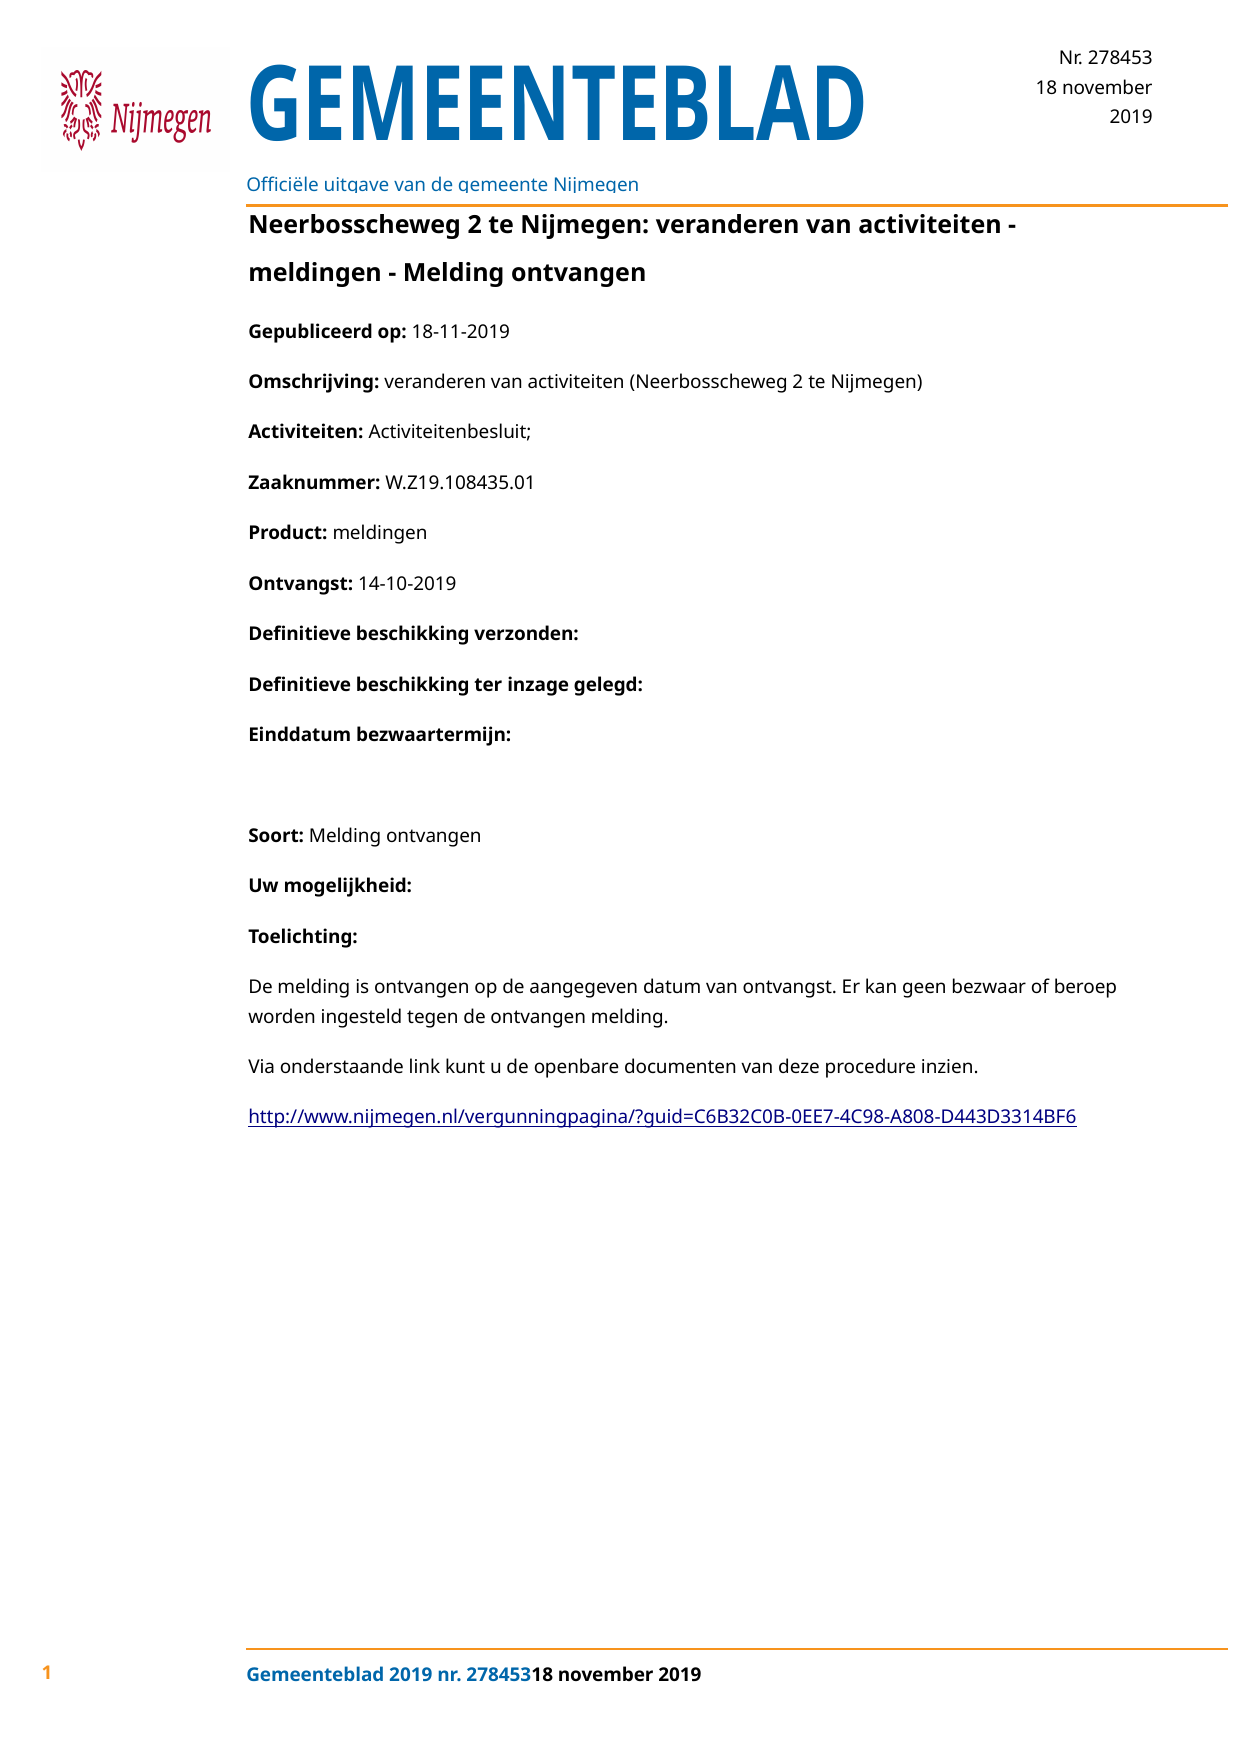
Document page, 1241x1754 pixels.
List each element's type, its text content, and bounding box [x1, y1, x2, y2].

text http://www.nijmegen.nl/vergunningpagina/?guid=C6B32C0B-0EE7-4C98-A808-D443D3314BF6 [248, 1104, 1152, 1129]
text Product: meldingen [248, 519, 1152, 545]
text Definitieve beschikking ter inzage gelegd: [248, 671, 1152, 697]
text Einddatum bezwaartermijn: [248, 721, 1152, 747]
text Definitieve beschikking verzonden: [248, 620, 1152, 646]
picture [41, 47, 231, 172]
text Gepubliceerd op: 18-11-2019 [248, 318, 1152, 344]
text Ontvangst: 14-10-2019 [248, 570, 1152, 596]
text Via onderstaande link kunt u de openbare documenten van deze procedure inzien. [248, 1053, 1152, 1079]
text Neerbosscheweg 2 te Nijmegen: veranderen van activiteiten - meldingen - Melding ontvangen [248, 207, 1152, 288]
text Uw mogelijkheid: [248, 872, 1152, 898]
text Zaaknummer: W.Z19.108435.01 [248, 469, 1152, 495]
text Soort: Melding ontvangen [248, 822, 1152, 848]
text Omschrijving: veranderen van activiteiten (Neerbosscheweg 2 te Nijmegen) [248, 368, 1152, 394]
text Toelichting: [248, 923, 1152, 949]
text De melding is ontvangen op de aangegeven datum van ontvangst. Er kan geen bezwaar of beroep worden ingesteld tegen de ontvangen melding. [248, 973, 1152, 1029]
text Activiteiten: Activiteitenbesluit; [248, 419, 1152, 444]
